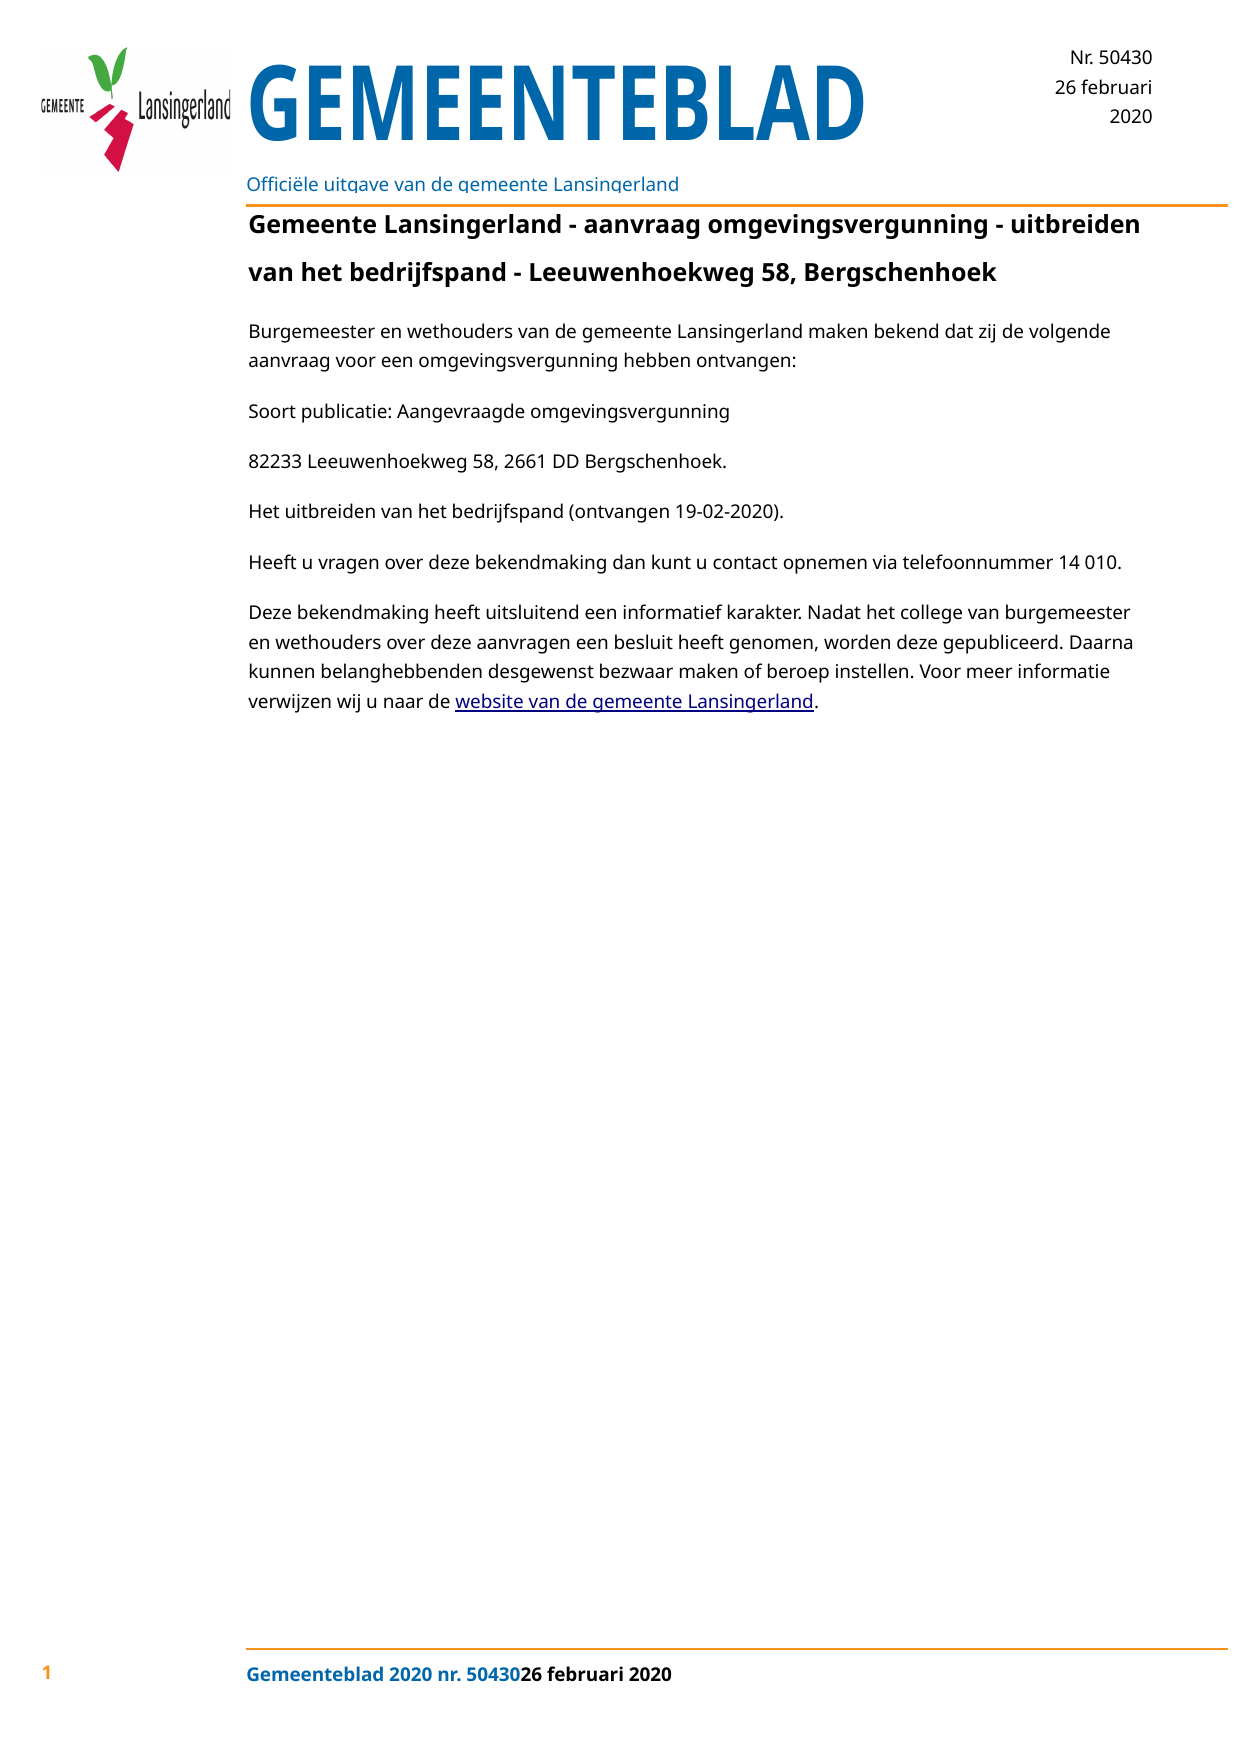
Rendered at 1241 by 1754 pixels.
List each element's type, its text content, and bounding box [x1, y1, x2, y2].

text Het uitbreiden van het bedrijfspand (ontvangen 19-02-2020). [248, 499, 1152, 524]
picture [41, 47, 231, 172]
text Deze bekendmaking heeft uitsluitend een informatief karakter. Nadat het college van burgemeester en wethouders over deze aanvragen een besluit heeft genomen, worden deze gepubliceerd. Daarna kunnen belanghebbenden desgewenst bezwaar maken of beroep instellen. Voor meer informatie verwijzen wij u naar de website van de gemeente Lansingerland. [248, 599, 1152, 714]
text Burgemeester en wethouders van de gemeente Lansingerland maken bekend dat zij de volgende aanvraag voor een omgevingsvergunning hebben ontvangen: [248, 318, 1152, 373]
text Heeft u vragen over deze bekendmaking dan kunt u contact opnemen via telefoonnummer 14 010. [248, 549, 1152, 575]
text Gemeente Lansingerland - aanvraag omgevingsvergunning - uitbreiden van het bedrijfspand - Leeuwenhoekweg 58, Bergschenhoek [248, 207, 1152, 288]
text 82233 Leeuwenhoekweg 58, 2661 DD Bergschenhoek. [248, 448, 1152, 474]
text Soort publicatie: Aangevraagde omgevingsvergunning [248, 398, 1152, 424]
